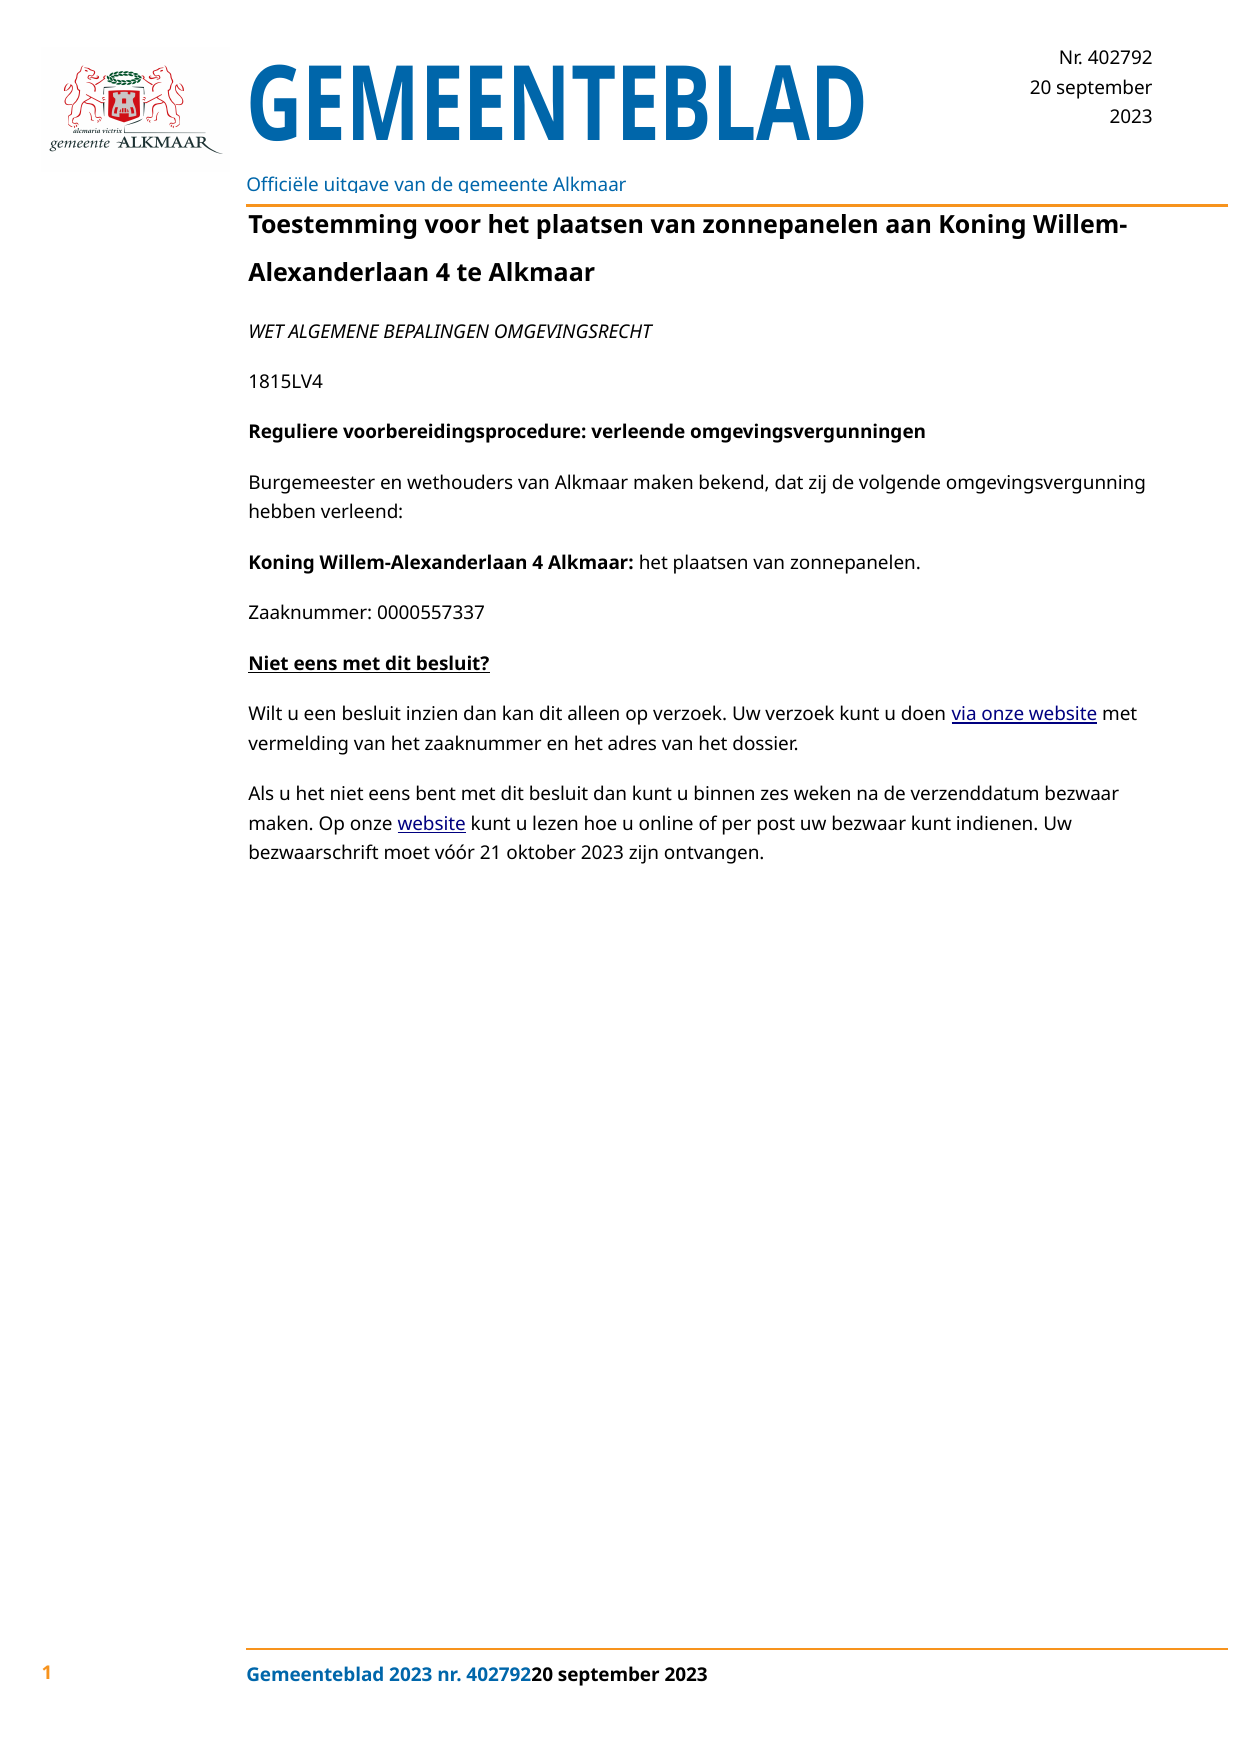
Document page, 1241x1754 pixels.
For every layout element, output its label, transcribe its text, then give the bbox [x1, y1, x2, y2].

text Wilt u een besluit inzien dan kan dit alleen op verzoek. Uw verzoek kunt u doen via onze website met vermelding van het zaaknummer en het adres van het dossier. [248, 700, 1152, 756]
text Koning Willem-Alexanderlaan 4 Alkmaar: het plaatsen van zonnepanelen. [248, 549, 1152, 575]
picture [41, 47, 231, 172]
text Niet eens met dit besluit? [248, 650, 1152, 676]
text Burgemeester en wethouders van Alkmaar maken bekend, dat zij de volgende omgevingsvergunning hebben verleend: [248, 469, 1152, 524]
text Toestemming voor het plaatsen van zonnepanelen aan Koning Willem-Alexanderlaan 4 te Alkmaar [248, 207, 1152, 288]
text Zaaknummer: 0000557337 [248, 599, 1152, 625]
text Reguliere voorbereidingsprocedure: verleende omgevingsvergunningen [248, 419, 1152, 444]
text Als u het niet eens bent met dit besluit dan kunt u binnen zes weken na de verzenddatum bezwaar maken. Op onze website kunt u lezen hoe u online of per post uw bezwaar kunt indienen. Uw bezwaarschrift moet vóór 21 oktober 2023 zijn ontvangen. [248, 780, 1152, 865]
text 1815LV4 [248, 368, 1152, 394]
text WET ALGEMENE BEPALINGEN OMGEVINGSRECHT [248, 318, 1152, 344]
